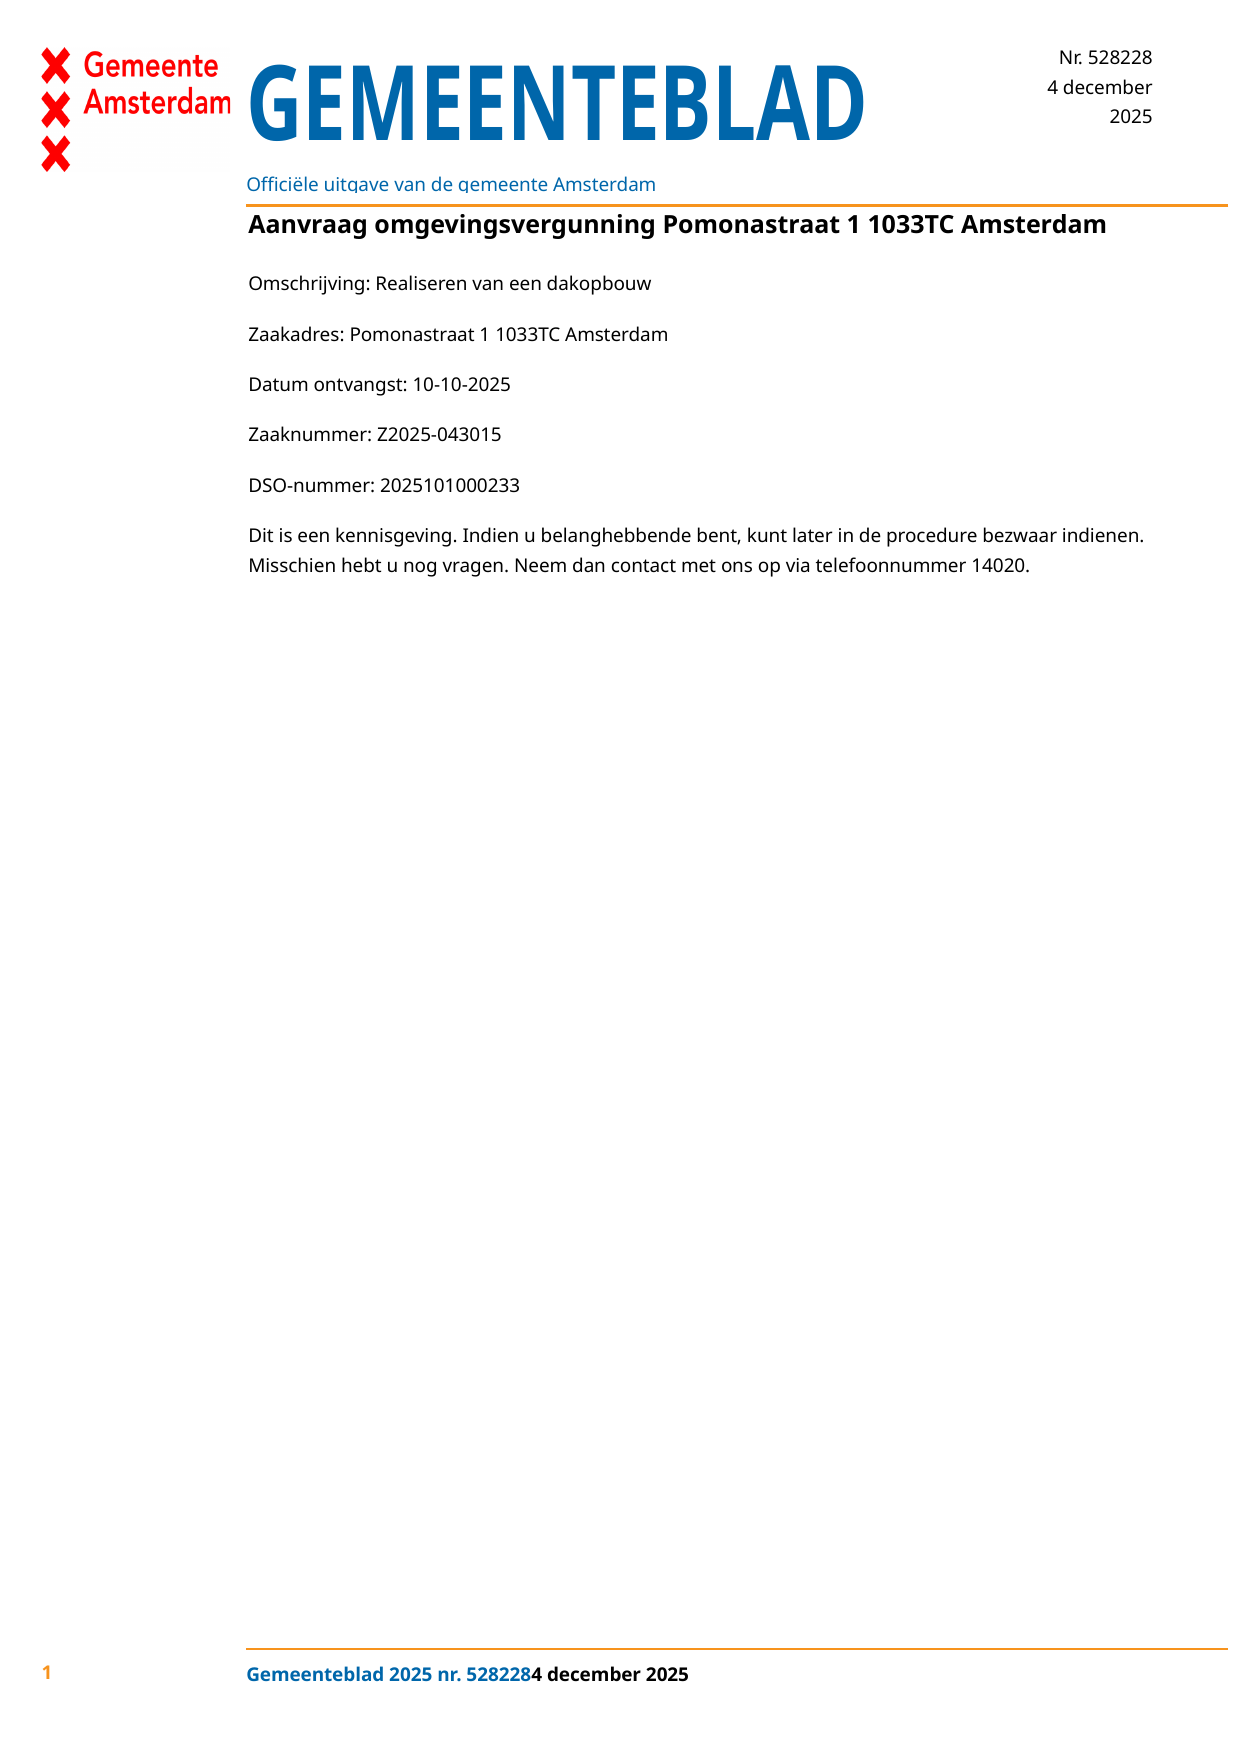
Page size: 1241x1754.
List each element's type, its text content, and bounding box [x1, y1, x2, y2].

text Aanvraag omgevingsvergunning Pomonastraat 1 1033TC Amsterdam [248, 207, 1152, 241]
text Zaakadres: Pomonastraat 1 1033TC Amsterdam [248, 321, 1152, 346]
text Datum ontvangst: 10-10-2025 [248, 371, 1152, 397]
text Omschrijving: Realiseren van een dakopbouw [248, 270, 1152, 296]
picture [41, 47, 231, 172]
text Dit is een kennisgeving. Indien u belanghebbende bent, kunt later in de procedure bezwaar indienen. Misschien hebt u nog vragen. Neem dan contact met ons op via telefoonnummer 14020. [248, 522, 1152, 578]
text Zaaknummer: Z2025-043015 [248, 422, 1152, 447]
text DSO-nummer: 2025101000233 [248, 472, 1152, 498]
